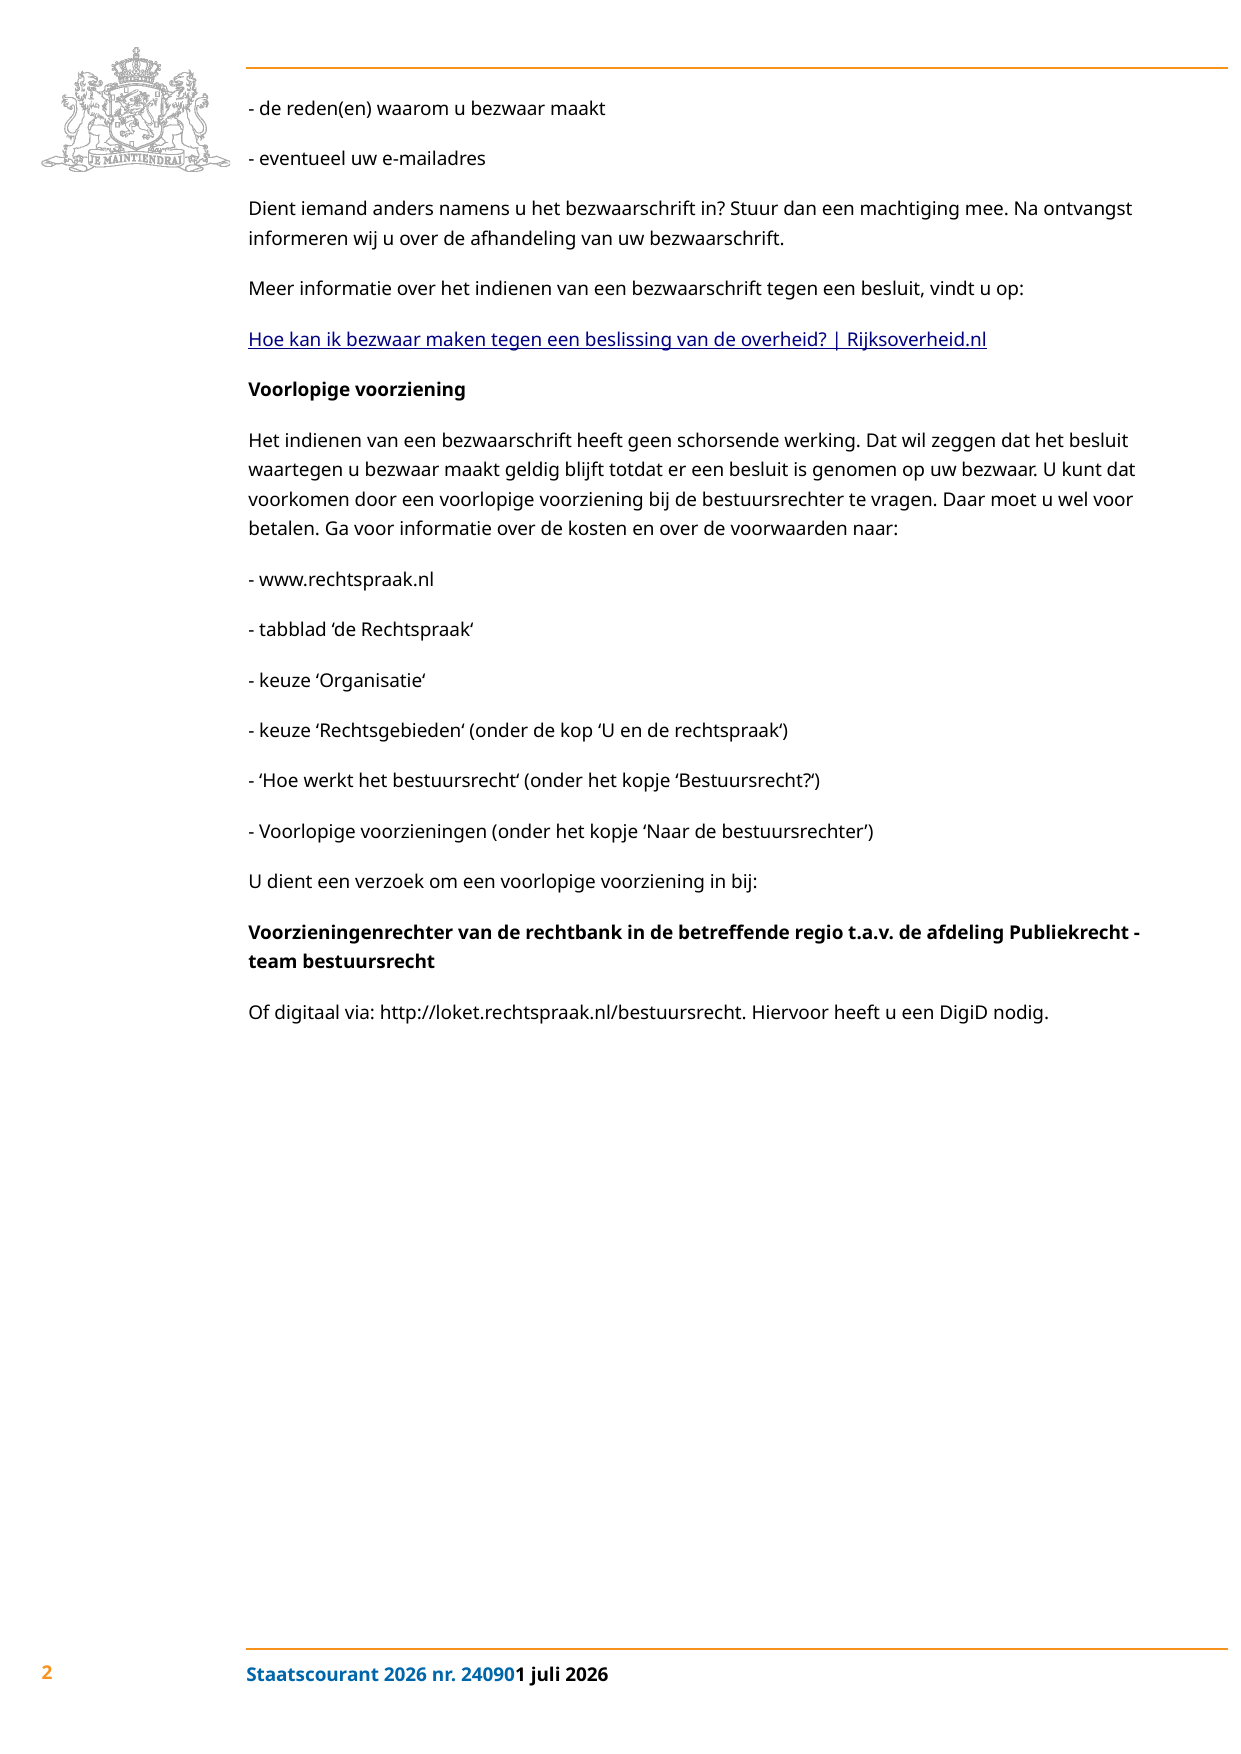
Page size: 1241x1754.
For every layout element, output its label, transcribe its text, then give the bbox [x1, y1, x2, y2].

text Dient iemand anders namens u het bezwaarschrift in? Stuur dan een machtiging mee. Na ontvangst informeren wij u over de afhandeling van uw bezwaarschrift. [248, 196, 1152, 251]
picture [41, 47, 231, 172]
text - keuze ‘Organisatie‘ [248, 667, 1152, 693]
text Meer informatie over het indienen van een bezwaarschrift tegen een besluit, vindt u op: [248, 276, 1152, 301]
text U dient een verzoek om een voorlopige voorziening in bij: [248, 868, 1152, 894]
text - www.rechtspraak.nl [248, 566, 1152, 592]
text Het indienen van een bezwaarschrift heeft geen schorsende werking. Dat wil zeggen dat het besluit waartegen u bezwaar maakt geldig blijft totdat er een besluit is genomen op uw bezwaar. U kunt dat voorkomen door een voorlopige voorziening bij de bestuursrechter te vragen. Daar moet u wel voor betalen. Ga voor informatie over de kosten en over de voorwaarden naar: [248, 427, 1152, 541]
text - Voorlopige voorzieningen (onder het kopje ‘Naar de bestuursrechter’) [248, 818, 1152, 844]
text Voorzieningenrechter van de rechtbank in de betreffende regio t.a.v. de afdeling Publiekrecht - team bestuursrecht [248, 919, 1152, 974]
text Hoe kan ik bezwaar maken tegen een beslissing van de overheid? | Rijksoverheid.nl [248, 326, 1152, 352]
text - eventueel uw e-mailadres [248, 145, 1152, 171]
text - de reden(en) waarom u bezwaar maakt [248, 95, 1152, 121]
text - ‘Hoe werkt het bestuursrecht‘ (onder het kopje ‘Bestuursrecht?‘) [248, 768, 1152, 793]
text - keuze ‘Rechtsgebieden‘ (onder de kop ‘U en de rechtspraak‘) [248, 717, 1152, 743]
text - tabblad ‘de Rechtspraak‘ [248, 616, 1152, 642]
text Of digitaal via: http://loket.rechtspraak.nl/bestuursrecht. Hiervoor heeft u een DigiD nodig. [248, 999, 1152, 1025]
text Voorlopige voorziening [248, 376, 1152, 402]
